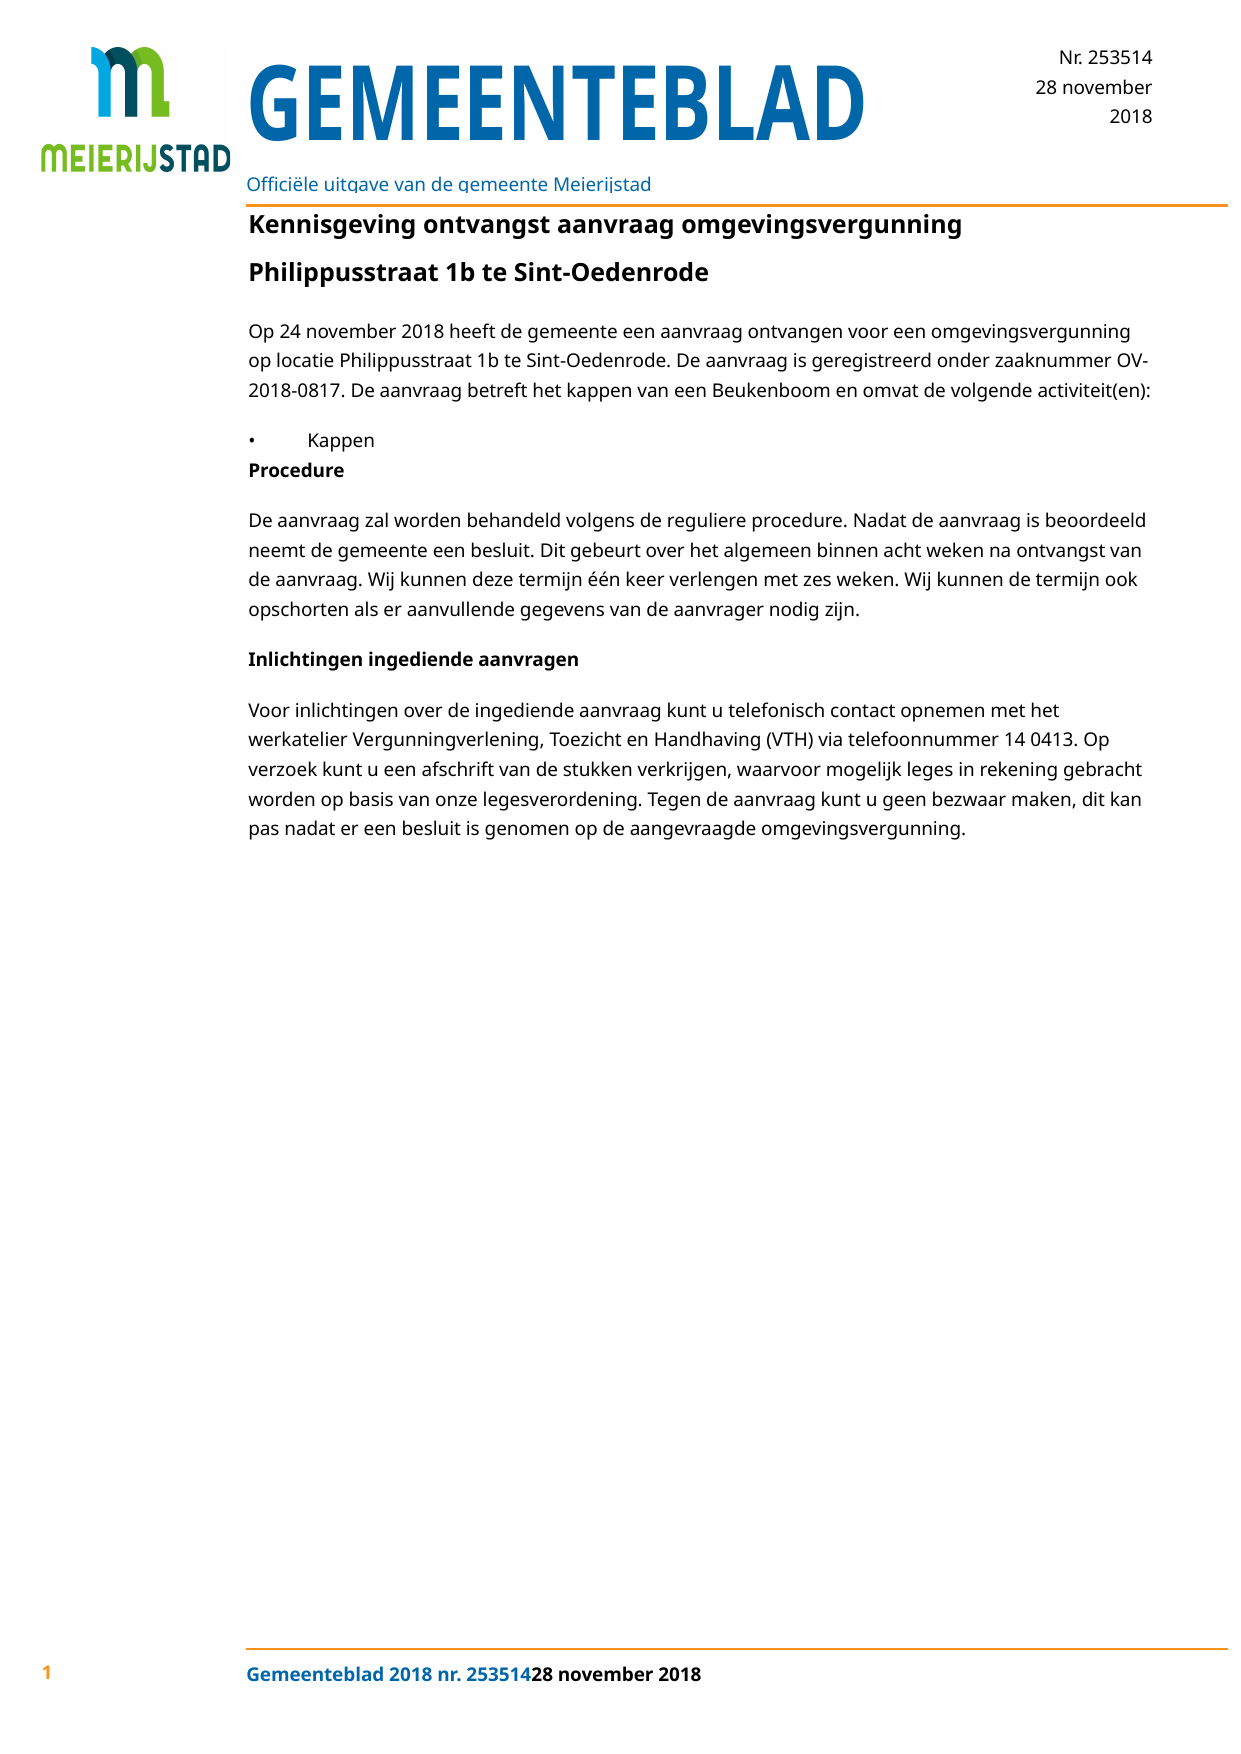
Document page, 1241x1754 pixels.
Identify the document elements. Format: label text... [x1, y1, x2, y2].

text Kennisgeving ontvangst aanvraag omgevingsvergunning Philippusstraat 1b te Sint-Oedenrode [248, 207, 1152, 288]
text De aanvraag zal worden behandeld volgens de reguliere procedure. Nadat de aanvraag is beoordeeld neemt de gemeente een besluit. Dit gebeurt over het algemeen binnen acht weken na ontvangst van de aanvraag. Wij kunnen deze termijn één keer verlengen met zes weken. Wij kunnen de termijn ook opschorten als er aanvullende gegevens van de aanvrager nodig zijn. [248, 507, 1152, 622]
text Op 24 november 2018 heeft de gemeente een aanvraag ontvangen voor een omgevingsvergunning op locatie Philippusstraat 1b te Sint-Oedenrode. De aanvraag is geregistreerd onder zaaknummer OV-2018-0817. De aanvraag betreft het kappen van een Beukenboom en omvat de volgende activiteit(en): [248, 318, 1152, 403]
text Voor inlichtingen over de ingediende aanvraag kunt u telefonisch contact opnemen met het werkatelier Vergunningverlening, Toezicht en Handhaving (VTH) via telefoonnummer 14 0413. Op verzoek kunt u een afschrift van de stukken verkrijgen, waarvoor mogelijk leges in rekening gebracht worden op basis van onze legesverordening. Tegen de aanvraag kunt u geen bezwaar maken, dit kan pas nadat er een besluit is genomen op de aangevraagde omgevingsvergunning. [248, 697, 1152, 841]
list Kappen [248, 427, 1152, 453]
text Procedure [248, 457, 1152, 483]
text Inlichtingen ingediende aanvragen [248, 647, 1152, 672]
picture [41, 47, 231, 172]
